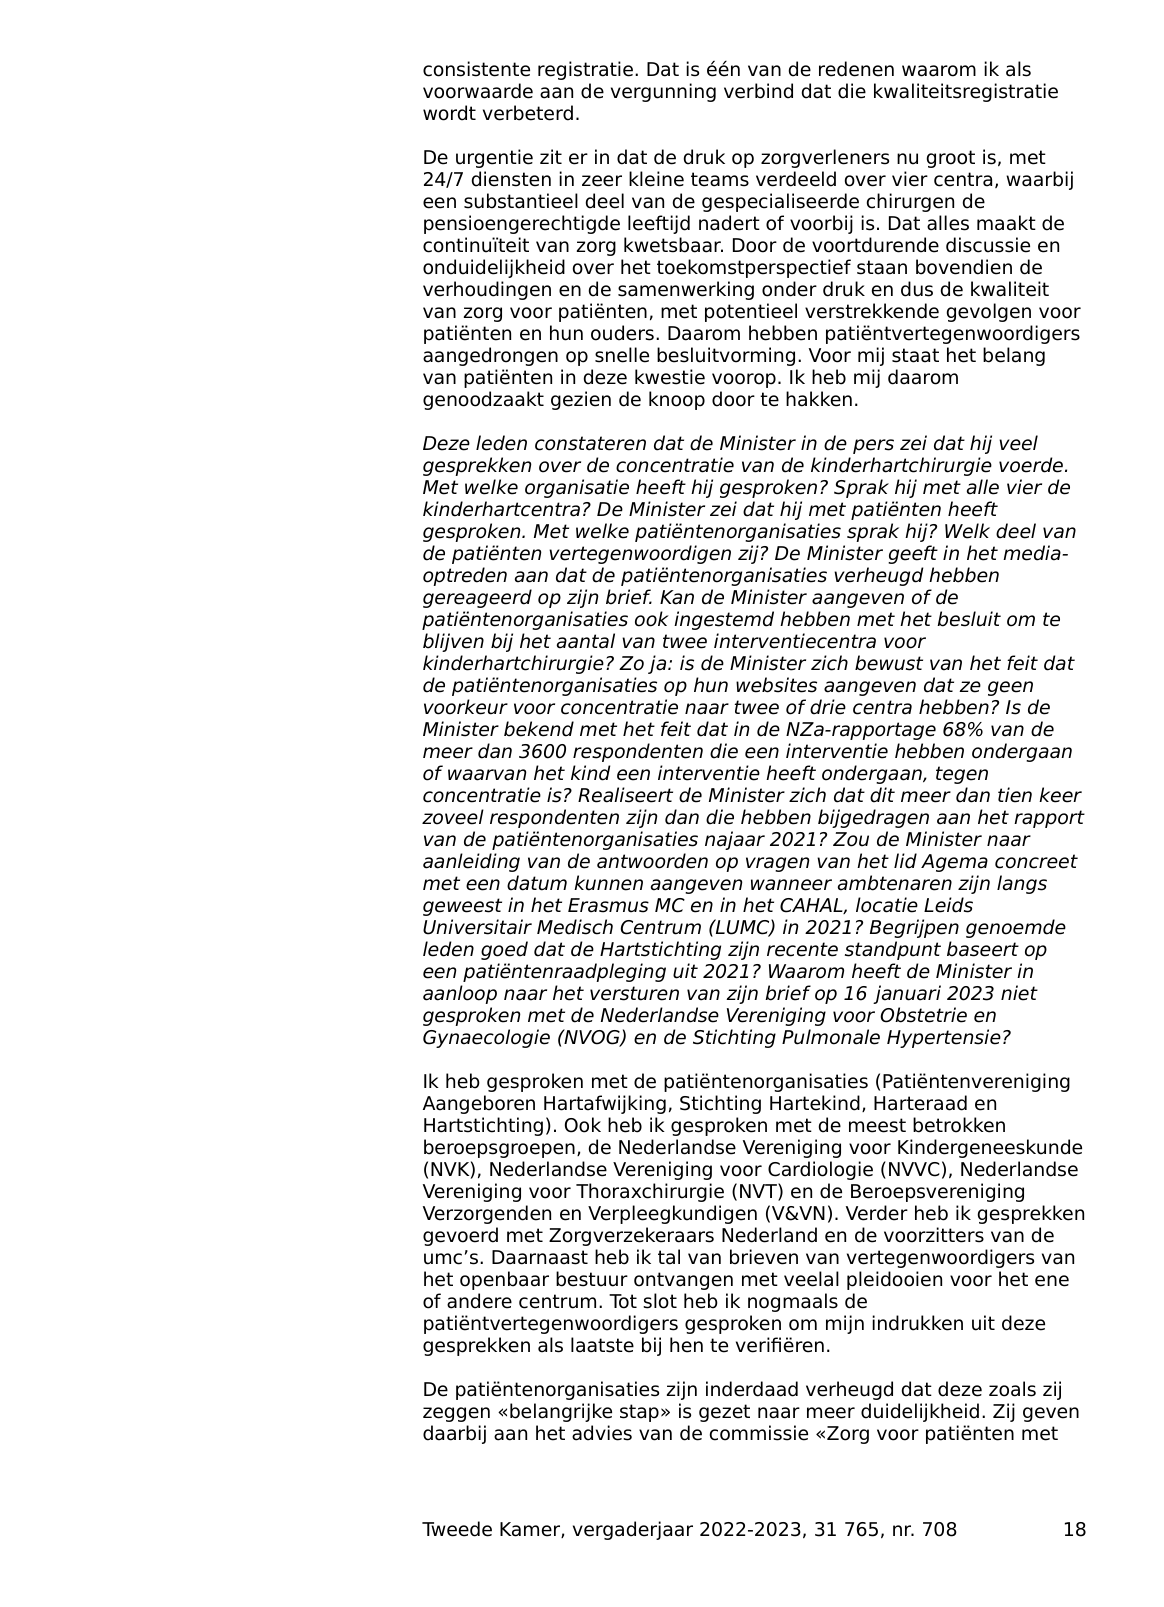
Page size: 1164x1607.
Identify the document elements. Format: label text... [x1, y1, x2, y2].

text De patiëntenorganisaties zijn inderdaad verheugd dat deze zoals zij zeggen «belangrijke stap» is gezet naar meer duidelijkheid. Zij geven daarbij aan het advies van de commissie «Zorg voor patiënten met [422, 1379, 1087, 1444]
text Deze leden constateren dat de Minister in de pers zei dat hij veel gesprekken over de concentratie van de kinderhartchirurgie voerde. Met welke organisatie heeft hij gesproken? Sprak hij met alle vier de kinderhartcentra? De Minister zei dat hij met patiënten heeft gesproken. Met welke patiëntenorganisaties sprak hij? Welk deel van de patiënten vertegenwoordigen zij? De Minister geeft in het media-optreden aan dat de patiëntenorganisaties verheugd hebben gereageerd op zijn brief. Kan de Minister aangeven of de patiëntenorganisaties ook ingestemd hebben met het besluit om te blijven bij het aantal van twee interventiecentra voor kinderhartchirurgie? Zo ja: is de Minister zich bewust van het feit dat de patiëntenorganisaties op hun websites aangeven dat ze geen voorkeur voor concentratie naar twee of drie centra hebben? Is de Minister bekend met het feit dat in de NZa-rapportage 68% van de meer dan 3600 respondenten die een interventie hebben ondergaan of waarvan het kind een interventie heeft ondergaan, tegen concentratie is? Realiseert de Minister zich dat dit meer dan tien keer zoveel respondenten zijn dan die hebben bijgedragen aan het rapport van de patiëntenorganisaties najaar 2021? Zou de Minister naar aanleiding van de antwoorden op vragen van het lid Agema concreet met een datum kunnen aangeven wanneer ambtenaren zijn langs geweest in het Erasmus MC en in het CAHAL, locatie Leids Universitair Medisch Centrum (LUMC) in 2021? Begrijpen genoemde leden goed dat de Hartstichting zijn recente standpunt baseert op een patiëntenraadpleging uit 2021? Waarom heeft de Minister in aanloop naar het versturen van zijn brief op 16 januari 2023 niet gesproken met de Nederlandse Vereniging voor Obstetrie en Gynaecologie (NVOG) en de Stichting Pulmonale Hypertensie? [422, 433, 1087, 1048]
text consistente registratie. Dat is één van de redenen waarom ik als voorwaarde aan de vergunning verbind dat die kwaliteitsregistratie wordt verbeterd. [422, 59, 1087, 125]
text De urgentie zit er in dat de druk op zorgverleners nu groot is, met 24/7 diensten in zeer kleine teams verdeeld over vier centra, waarbij een substantieel deel van de gespecialiseerde chirurgen de pensioengerechtigde leeftijd nadert of voorbij is. Dat alles maakt de continuïteit van zorg kwetsbaar. Door de voortdurende discussie en onduidelijkheid over het toekomstperspectief staan bovendien de verhoudingen en de samenwerking onder druk en dus de kwaliteit van zorg voor patiënten, met potentieel verstrekkende gevolgen voor patiënten en hun ouders. Daarom hebben patiëntvertegenwoordigers aangedrongen op snelle besluitvorming. Voor mij staat het belang van patiënten in deze kwestie voorop. Ik heb mij daarom genoodzaakt gezien de knoop door te hakken. [422, 147, 1087, 411]
text Ik heb gesproken met de patiëntenorganisaties (Patiëntenvereniging Aangeboren Hartafwijking, Stichting Hartekind, Harteraad en Hartstichting). Ook heb ik gesproken met de meest betrokken beroepsgroepen, de Nederlandse Vereniging voor Kindergeneeskunde (NVK), Nederlandse Vereniging voor Cardiologie (NVVC), Nederlandse Vereniging voor Thoraxchirurgie (NVT) en de Beroepsvereniging Verzorgenden en Verpleegkundigen (V&VN). Verder heb ik gesprekken gevoerd met Zorgverzekeraars Nederland en de voorzitters van de umc’s. Daarnaast heb ik tal van brieven van vertegenwoordigers van het openbaar bestuur ontvangen met veelal pleidooien voor het ene of andere centrum. Tot slot heb ik nogmaals de patiëntvertegenwoordigers gesproken om mijn indrukken uit deze gesprekken als laatste bij hen te verifiëren. [422, 1071, 1087, 1356]
